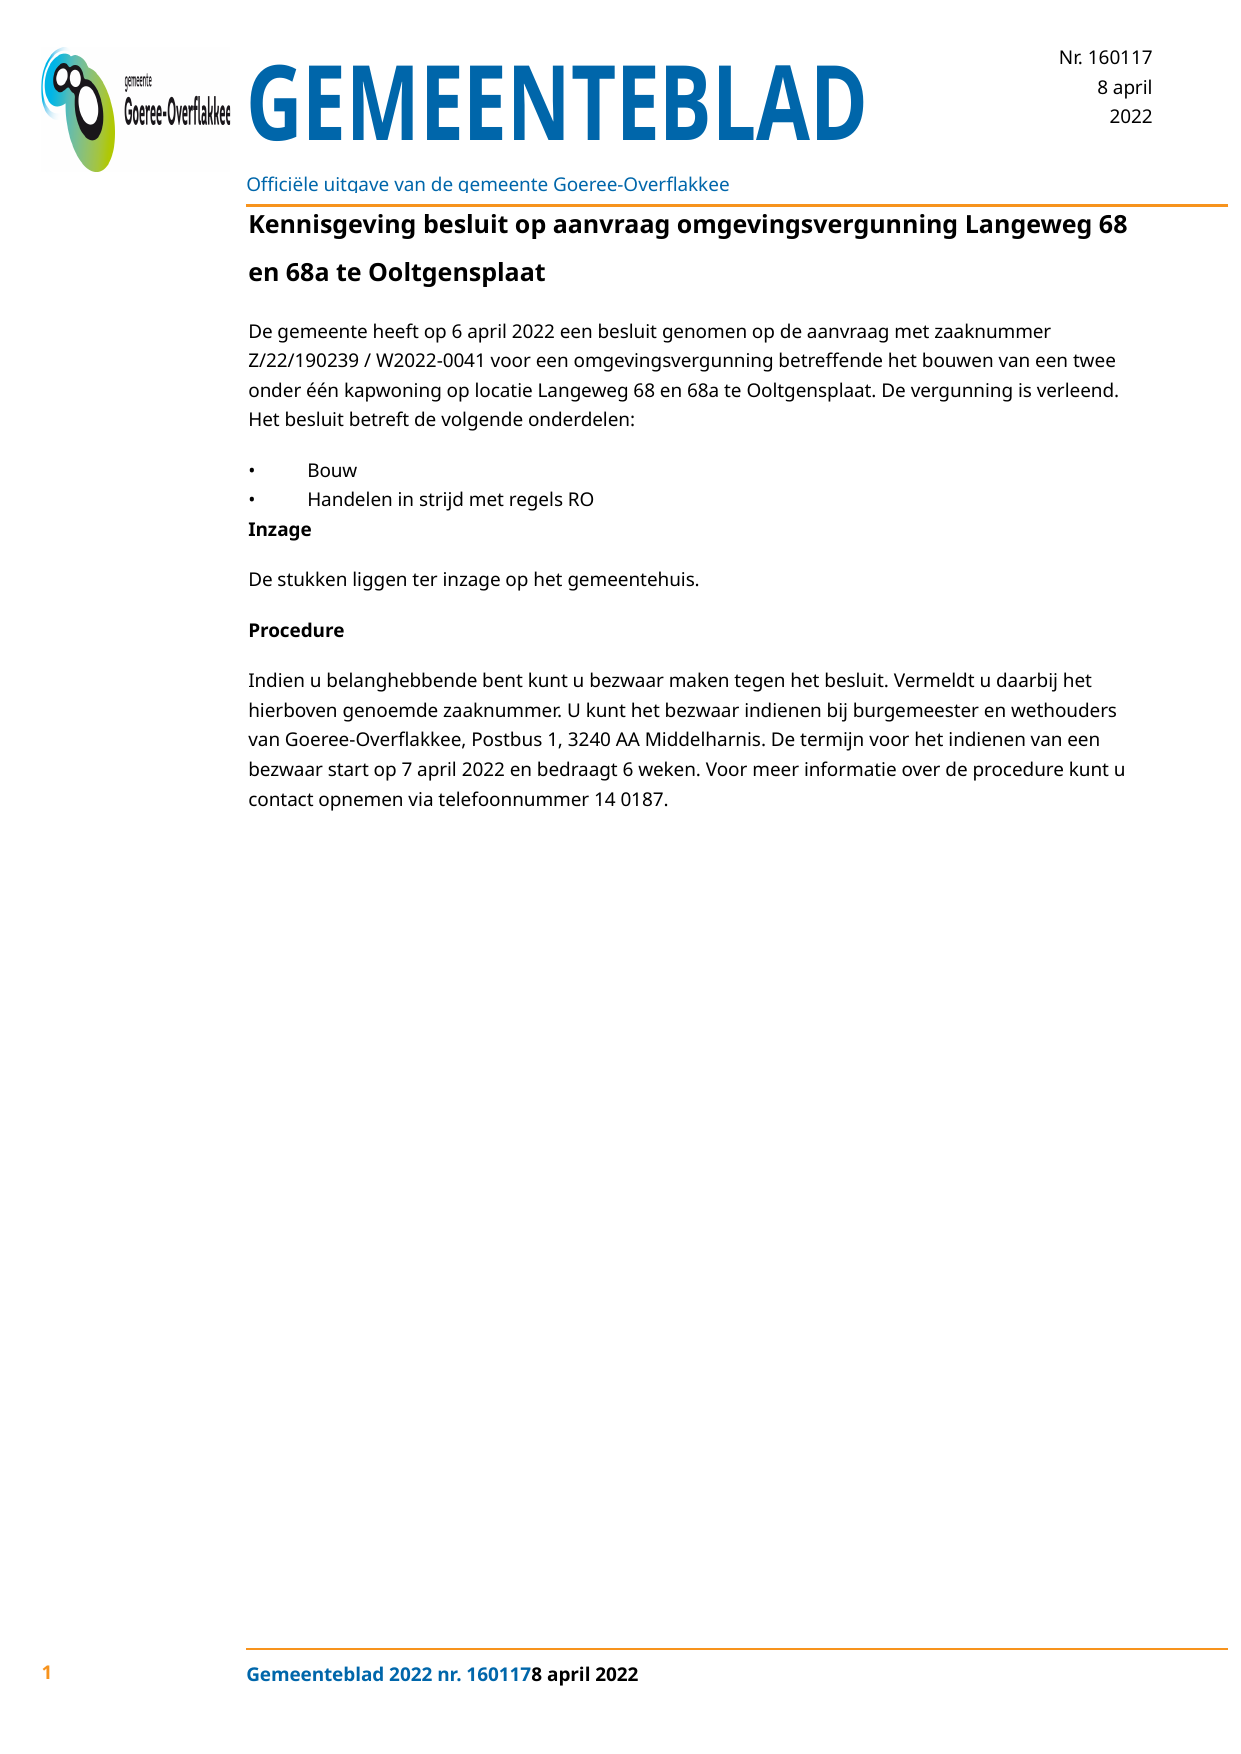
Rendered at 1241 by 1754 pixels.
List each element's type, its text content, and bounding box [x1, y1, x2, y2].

text Kennisgeving besluit op aanvraag omgevingsvergunning Langeweg 68 en 68a te Ooltgensplaat [248, 207, 1152, 288]
picture [41, 47, 231, 172]
list Bouw [248, 457, 1152, 483]
text De gemeente heeft op 6 april 2022 een besluit genomen op de aanvraag met zaaknummer Z/22/190239 / W2022-0041 voor een omgevingsvergunning betreffende het bouwen van een twee onder één kapwoning op locatie Langeweg 68 en 68a te Ooltgensplaat. De vergunning is verleend. Het besluit betreft de volgende onderdelen: [248, 318, 1152, 432]
text Indien u belanghebbende bent kunt u bezwaar maken tegen het besluit. Vermeldt u daarbij het hierboven genoemde zaaknummer. U kunt het bezwaar indienen bij burgemeester en wethouders van Goeree-Overflakkee, Postbus 1, 3240 AA Middelharnis. De termijn voor het indienen van een bezwaar start op 7 april 2022 en bedraagt 6 weken. Voor meer informatie over de procedure kunt u contact opnemen via telefoonnummer 14 0187. [248, 667, 1152, 812]
list Handelen in strijd met regels RO [248, 487, 1152, 512]
text Procedure [248, 617, 1152, 643]
text De stukken liggen ter inzage op het gemeentehuis. [248, 567, 1152, 592]
text Inzage [248, 516, 1152, 542]
